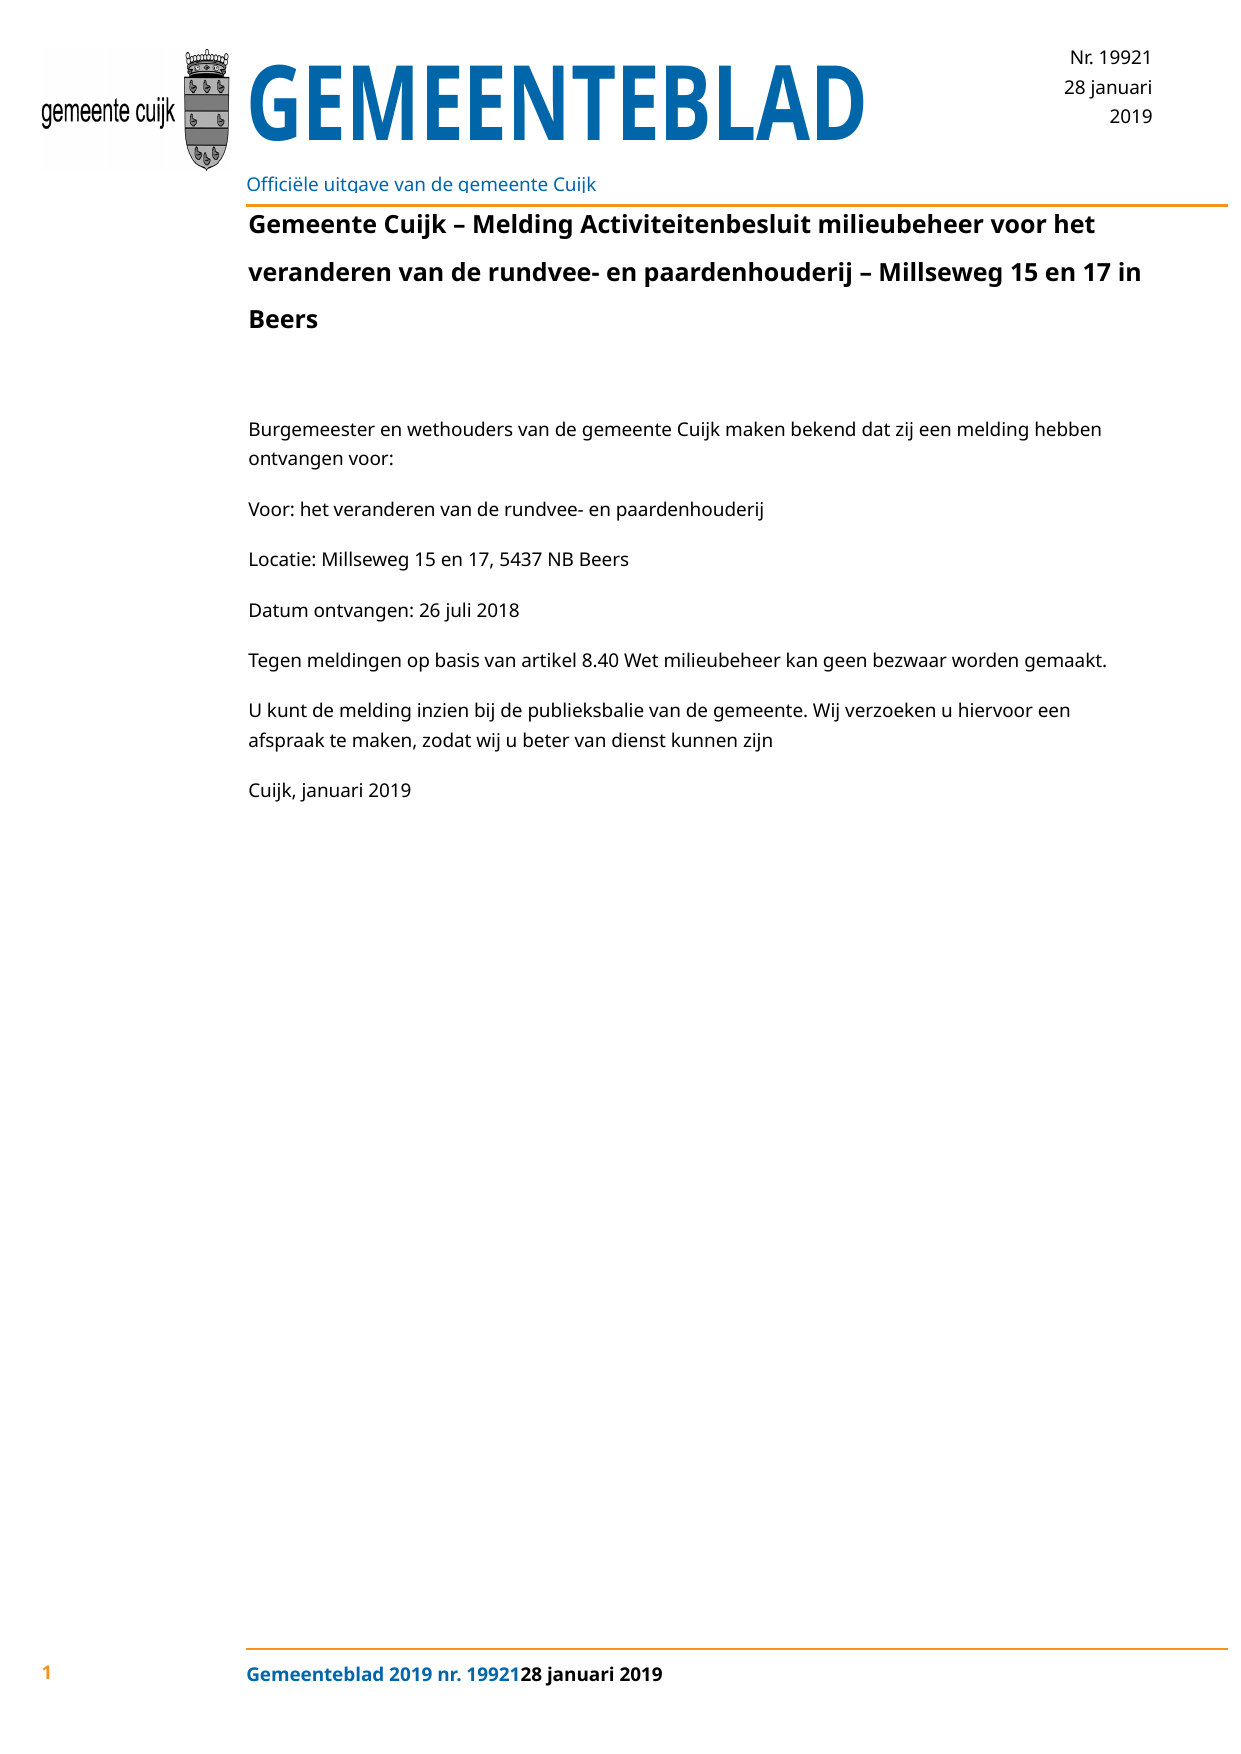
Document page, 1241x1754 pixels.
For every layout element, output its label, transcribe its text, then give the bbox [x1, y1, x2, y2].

text Datum ontvangen: 26 juli 2018 [248, 597, 1152, 622]
text Cuijk, januari 2019 [248, 778, 1152, 803]
text U kunt de melding inzien bij de publieksbalie van de gemeente. Wij verzoeken u hiervoor een afspraak te maken, zodat wij u beter van dienst kunnen zijn [248, 698, 1152, 753]
picture [41, 47, 231, 172]
text Tegen meldingen op basis van artikel 8.40 Wet milieubeheer kan geen bezwaar worden gemaakt. [248, 647, 1152, 673]
text Voor: het veranderen van de rundvee- en paardenhouderij [248, 496, 1152, 522]
text Gemeente Cuijk – Melding Activiteitenbesluit milieubeheer voor het veranderen van de rundvee- en paardenhouderij – Millseweg 15 en 17 in Beers [248, 207, 1152, 336]
text Locatie: Millseweg 15 en 17, 5437 NB Beers [248, 546, 1152, 572]
text Burgemeester en wethouders van de gemeente Cuijk maken bekend dat zij een melding hebben ontvangen voor: [248, 416, 1152, 471]
